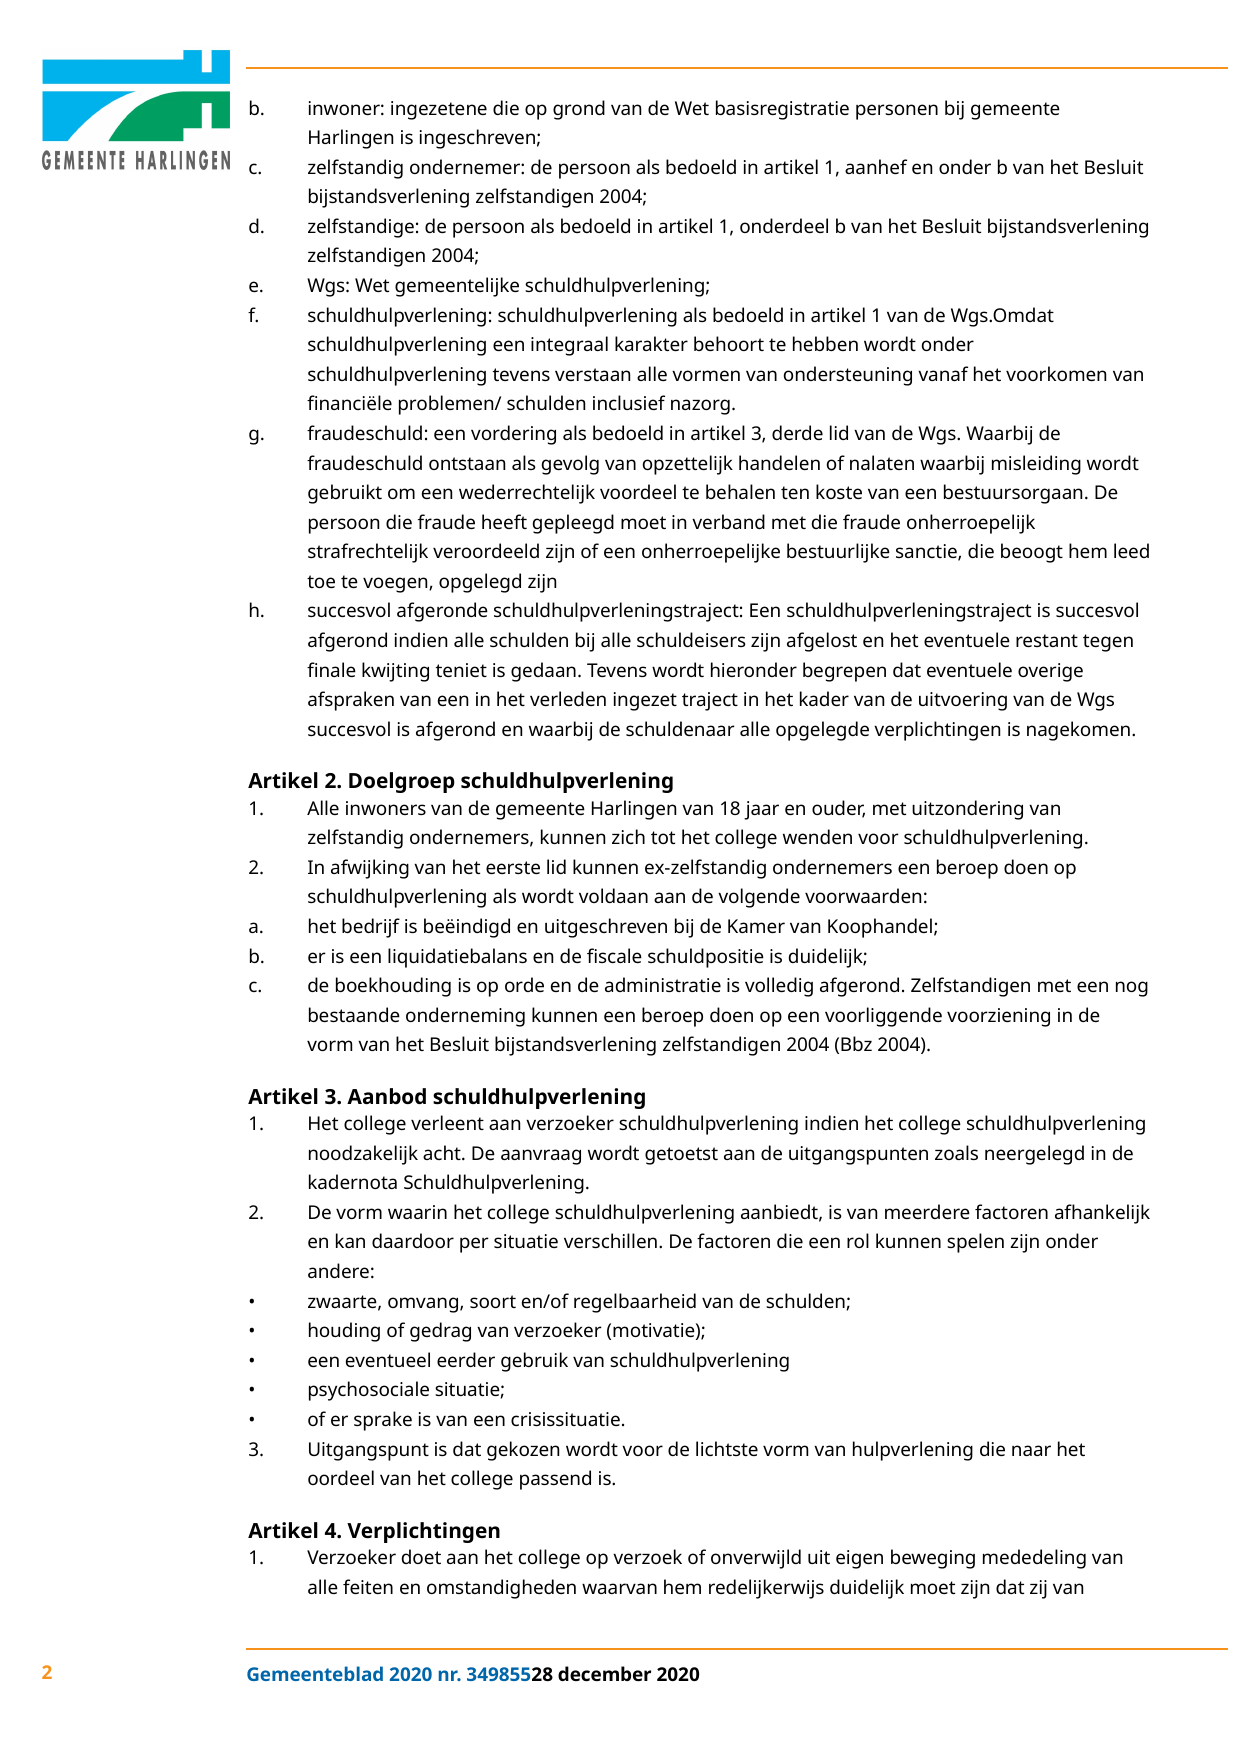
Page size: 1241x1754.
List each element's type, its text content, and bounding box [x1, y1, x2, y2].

list een eventueel eerder gebruik van schuldhulpverlening [248, 1347, 1152, 1373]
list succesvol afgeronde schuldhulpverleningstraject: Een schuldhulpverleningstraject is succesvol afgerond indien alle schulden bij alle schuldeisers zijn afgelost en het eventuele restant tegen finale kwijting teniet is gedaan. Tevens wordt hieronder begrepen dat eventuele overige afspraken van een in het verleden ingezet traject in het kader van de uitvoering van de Wgs succesvol is afgerond en waarbij de schuldenaar alle opgelegde verplichtingen is nagekomen. [248, 598, 1152, 742]
list schuldhulpverlening: schuldhulpverlening als bedoeld in artikel 1 van de Wgs.Omdat schuldhulpverlening een integraal karakter behoort te hebben wordt onder schuldhulpverlening tevens verstaan alle vormen van ondersteuning vanaf het voorkomen van financiële problemen/ schulden inclusief nazorg. [248, 302, 1152, 416]
list Alle inwoners van de gemeente Harlingen van 18 jaar en ouder, met uitzondering van zelfstandig ondernemers, kunnen zich tot het college wenden voor schuldhulpverlening. [248, 795, 1152, 850]
list zwaarte, omvang, soort en/of regelbaarheid van de schulden; [248, 1288, 1152, 1314]
picture [41, 47, 231, 172]
list psychosociale situatie; [248, 1377, 1152, 1402]
list het bedrijf is beëindigd en uitgeschreven bij de Kamer van Koophandel; [248, 913, 1152, 939]
list zelfstandige: de persoon als bedoeld in artikel 1, onderdeel b van het Besluit bijstandsverlening zelfstandigen 2004; [248, 213, 1152, 268]
list of er sprake is van een crisissituatie. [248, 1406, 1152, 1432]
list er is een liquidatiebalans en de fiscale schuldpositie is duidelijk; [248, 943, 1152, 968]
list Uitgangspunt is dat gekozen wordt voor de lichtste vorm van hulpverlening die naar het oordeel van het college passend is. [248, 1436, 1152, 1491]
list fraudeschuld: een vordering als bedoeld in artikel 3, derde lid van de Wgs. Waarbij de fraudeschuld ontstaan als gevolg van opzettelijk handelen of nalaten waarbij misleiding wordt gebruikt om een wederrechtelijk voordeel te behalen ten koste van een bestuursorgaan. De persoon die fraude heeft gepleegd moet in verband met die fraude onherroepelijk strafrechtelijk veroordeeld zijn of een onherroepelijke bestuurlijke sanctie, die beoogt hem leed toe te voegen, opgelegd zijn [248, 420, 1152, 594]
list inwoner: ingezetene die op grond van de Wet basisregistratie personen bij gemeente Harlingen is ingeschreven; [248, 95, 1152, 150]
list Verzoeker doet aan het college op verzoek of onverwijld uit eigen beweging mededeling van alle feiten en omstandigheden waarvan hem redelijkerwijs duidelijk moet zijn dat zij van [248, 1544, 1152, 1599]
list zelfstandig ondernemer: de persoon als bedoeld in artikel 1, aanhef en onder b van het Besluit bijstandsverlening zelfstandigen 2004; [248, 154, 1152, 209]
list de boekhouding is op orde en de administratie is volledig afgerond. Zelfstandigen met een nog bestaande onderneming kunnen een beroep doen op een voorliggende voorziening in de vorm van het Besluit bijstandsverlening zelfstandigen 2004 (Bbz 2004). [248, 972, 1152, 1057]
list Wgs: Wet gemeentelijke schuldhulpverlening; [248, 272, 1152, 298]
text Artikel 4. Verplichtingen [248, 1516, 1152, 1544]
list De vorm waarin het college schuldhulpverlening aanbiedt, is van meerdere factoren afhankelijk en kan daardoor per situatie verschillen. De factoren die een rol kunnen spelen zijn onder andere: [248, 1199, 1152, 1284]
text Artikel 3. Aanbod schuldhulpverlening [248, 1082, 1152, 1110]
text Artikel 2. Doelgroep schuldhulpverlening [248, 766, 1152, 795]
list Het college verleent aan verzoeker schuldhulpverlening indien het college schuldhulpverlening noodzakelijk acht. De aanvraag wordt getoetst aan de uitgangspunten zoals neergelegd in de kadernota Schuldhulpverlening. [248, 1110, 1152, 1195]
list houding of gedrag van verzoeker (motivatie); [248, 1317, 1152, 1343]
list In afwijking van het eerste lid kunnen ex-zelfstandig ondernemers een beroep doen op schuldhulpverlening als wordt voldaan aan de volgende voorwaarden: [248, 854, 1152, 909]
